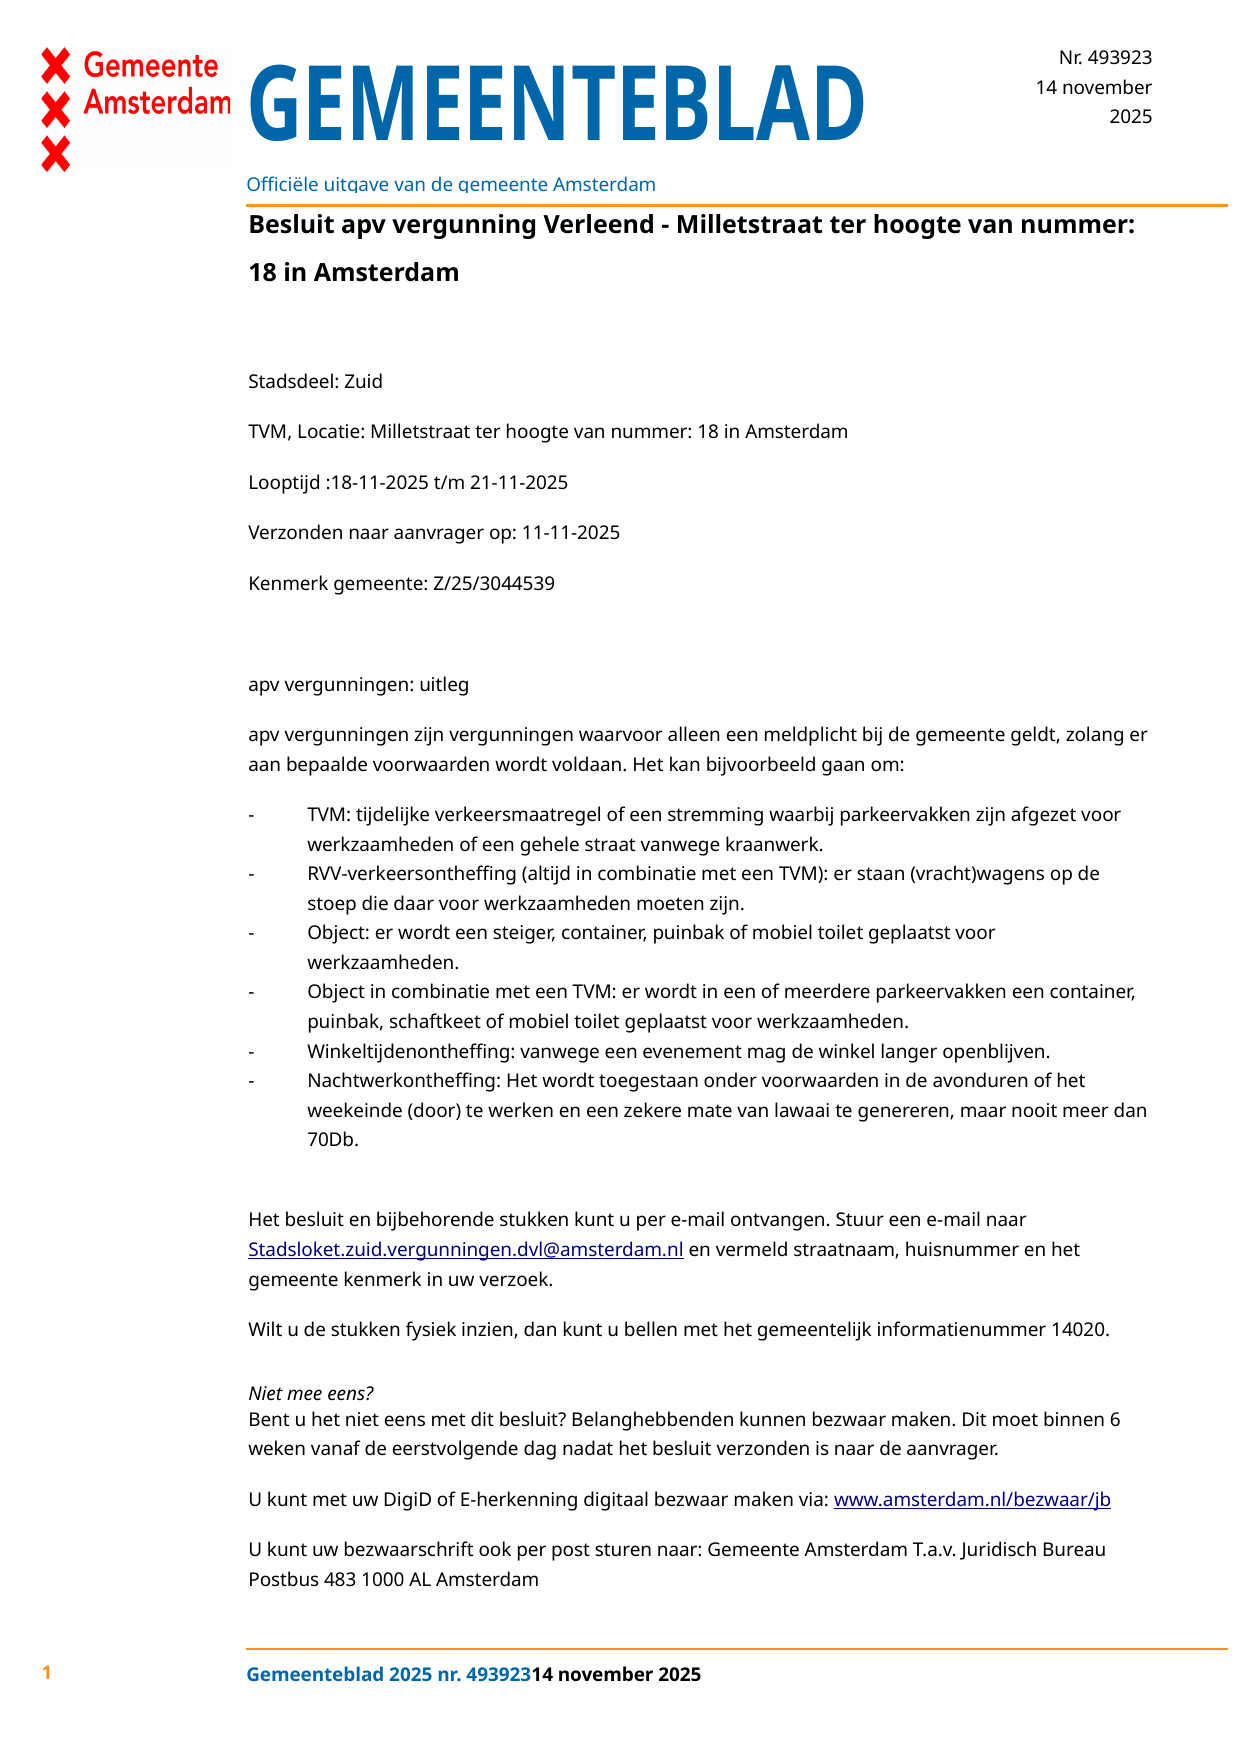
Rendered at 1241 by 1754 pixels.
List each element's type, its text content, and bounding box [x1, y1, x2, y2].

text U kunt met uw DigiD of E-herkenning digitaal bezwaar maken via: www.amsterdam.nl/bezwaar/jb [248, 1486, 1152, 1512]
list Object in combinatie met een TVM: er wordt in een of meerdere parkeervakken een container, puinbak, schaftkeet of mobiel toilet geplaatst voor werkzaamheden. [248, 979, 1152, 1034]
text Bent u het niet eens met dit besluit? Belanghebbenden kunnen bezwaar maken. Dit moet binnen 6 weken vanaf de eerstvolgende dag nadat het besluit verzonden is naar de aanvrager. [248, 1406, 1152, 1461]
text Looptijd :18-11-2025 t/m 21-11-2025 [248, 469, 1152, 495]
text Niet mee eens? [248, 1380, 1152, 1406]
list TVM: tijdelijke verkeersmaatregel of een stremming waarbij parkeervakken zijn afgezet voor werkzaamheden of een gehele straat vanwege kraanwerk. [248, 801, 1152, 857]
list Nachtwerkontheffing: Het wordt toegestaan onder voorwaarden in de avonduren of het weekeinde (door) te werken en een zekere mate van lawaai te genereren, maar nooit meer dan 70Db. [248, 1067, 1152, 1152]
list Object: er wordt een steiger, container, puinbak of mobiel toilet geplaatst voor werkzaamheden. [248, 919, 1152, 975]
text Verzonden naar aanvrager op: 11-11-2025 [248, 519, 1152, 545]
list Winkeltijdenontheffing: vanwege een evenement mag de winkel langer openblijven. [248, 1038, 1152, 1064]
text apv vergunningen: uitleg [248, 671, 1152, 697]
text apv vergunningen zijn vergunningen waarvoor alleen een meldplicht bij de gemeente geldt, zolang er aan bepaalde voorwaarden wordt voldaan. Het kan bijvoorbeeld gaan om: [248, 721, 1152, 777]
text Kenmerk gemeente: Z/25/3044539 [248, 570, 1152, 596]
text Stadsdeel: Zuid [248, 368, 1152, 394]
text TVM, Locatie: Milletstraat ter hoogte van nummer: 18 in Amsterdam [248, 419, 1152, 444]
text Wilt u de stukken fysiek inzien, dan kunt u bellen met het gemeentelijk informatienummer 14020. [248, 1316, 1152, 1342]
picture [41, 47, 231, 172]
text U kunt uw bezwaarschrift ook per post sturen naar: Gemeente Amsterdam T.a.v. Juridisch Bureau Postbus 483 1000 AL Amsterdam [248, 1536, 1152, 1592]
text Het besluit en bijbehorende stukken kunt u per e-mail ontvangen. Stuur een e-mail naar Stadsloket.zuid.vergunningen.dvl@amsterdam.nl en vermeld straatnaam, huisnummer en het gemeente kenmerk in uw verzoek. [248, 1207, 1152, 1292]
list RVV-verkeersontheffing (altijd in combinatie met een TVM): er staan (vracht)wagens op de stoep die daar voor werkzaamheden moeten zijn. [248, 860, 1152, 916]
text Besluit apv vergunning Verleend - Milletstraat ter hoogte van nummer: 18 in Amsterdam [248, 207, 1152, 288]
